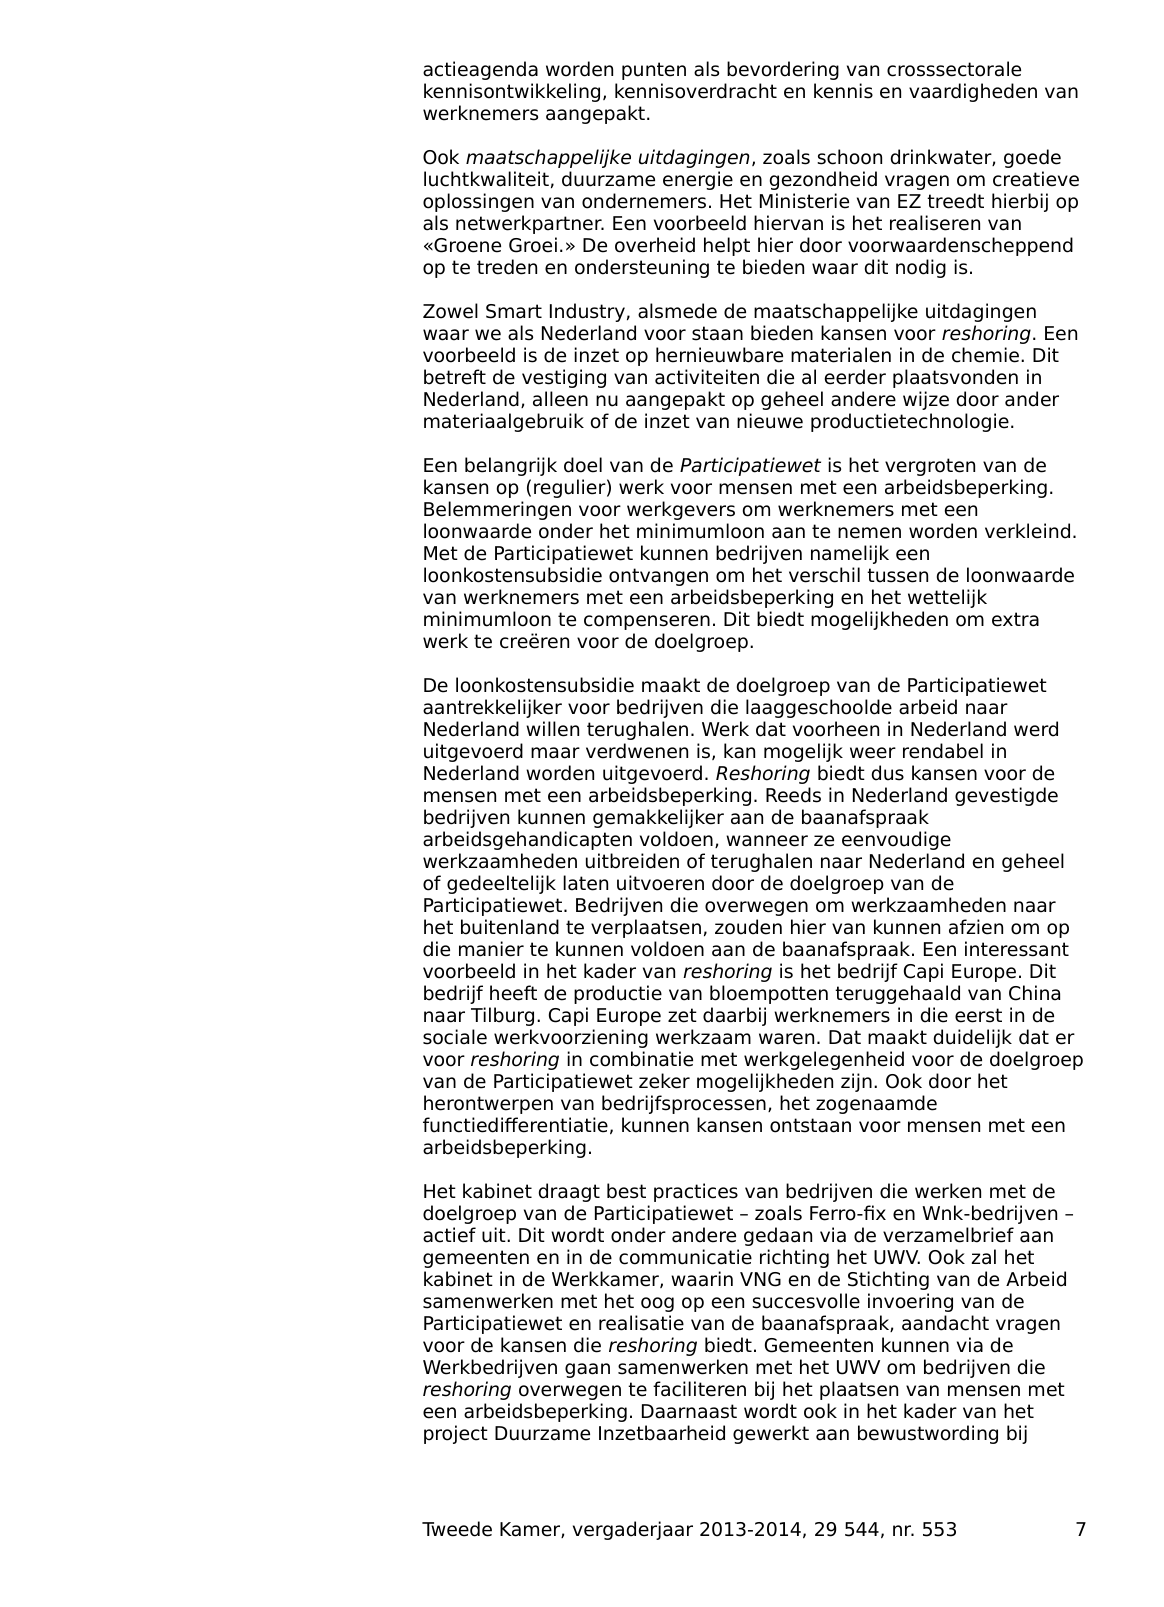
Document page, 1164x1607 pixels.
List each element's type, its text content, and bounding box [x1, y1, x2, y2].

text Een belangrijk doel van de Participatiewet is het vergroten van de kansen op (regulier) werk voor mensen met een arbeidsbeperking. Belemmeringen voor werkgevers om werknemers met een loonwaarde onder het minimumloon aan te nemen worden verkleind. Met de Participatiewet kunnen bedrijven namelijk een loonkostensubsidie ontvangen om het verschil tussen de loonwaarde van werknemers met een arbeidsbeperking en het wettelijk minimumloon te compenseren. Dit biedt mogelijkheden om extra werk te creëren voor de doelgroep. [422, 455, 1087, 653]
text actieagenda worden punten als bevordering van crosssectorale kennisontwikkeling, kennisoverdracht en kennis en vaardigheden van werknemers aangepakt. [422, 59, 1087, 125]
text Zowel Smart Industry, alsmede de maatschappelijke uitdagingen waar we als Nederland voor staan bieden kansen voor reshoring. Een voorbeeld is de inzet op hernieuwbare materialen in de chemie. Dit betreft de vestiging van activiteiten die al eerder plaatsvonden in Nederland, alleen nu aangepakt op geheel andere wijze door ander materiaalgebruik of de inzet van nieuwe productietechnologie. [422, 301, 1087, 433]
text Ook maatschappelijke uitdagingen, zoals schoon drinkwater, goede luchtkwaliteit, duurzame energie en gezondheid vragen om creatieve oplossingen van ondernemers. Het Ministerie van EZ treedt hierbij op als netwerkpartner. Een voorbeeld hiervan is het realiseren van «Groene Groei.» De overheid helpt hier door voorwaardenscheppend op te treden en ondersteuning te bieden waar dit nodig is. [422, 147, 1087, 279]
text De loonkostensubsidie maakt de doelgroep van de Participatiewet aantrekkelijker voor bedrijven die laaggeschoolde arbeid naar Nederland willen terughalen. Werk dat voorheen in Nederland werd uitgevoerd maar verdwenen is, kan mogelijk weer rendabel in Nederland worden uitgevoerd. Reshoring biedt dus kansen voor de mensen met een arbeidsbeperking. Reeds in Nederland gevestigde bedrijven kunnen gemakkelijker aan de baanafspraak arbeidsgehandicapten voldoen, wanneer ze eenvoudige werkzaamheden uitbreiden of terughalen naar Nederland en geheel of gedeeltelijk laten uitvoeren door de doelgroep van de Participatiewet. Bedrijven die overwegen om werkzaamheden naar het buitenland te verplaatsen, zouden hier van kunnen afzien om op die manier te kunnen voldoen aan de baanafspraak. Een interessant voorbeeld in het kader van reshoring is het bedrijf Capi Europe. Dit bedrijf heeft de productie van bloempotten teruggehaald van China naar Tilburg. Capi Europe zet daarbij werknemers in die eerst in de sociale werkvoorziening werkzaam waren. Dat maakt duidelijk dat er voor reshoring in combinatie met werkgelegenheid voor de doelgroep van de Participatiewet zeker mogelijkheden zijn. Ook door het herontwerpen van bedrijfsprocessen, het zogenaamde functiedifferentiatie, kunnen kansen ontstaan voor mensen met een arbeidsbeperking. [422, 675, 1087, 1159]
text Het kabinet draagt best practices van bedrijven die werken met de doelgroep van de Participatiewet – zoals Ferro-fix en Wnk-bedrijven – actief uit. Dit wordt onder andere gedaan via de verzamelbrief aan gemeenten en in de communicatie richting het UWV. Ook zal het kabinet in de Werkkamer, waarin VNG en de Stichting van de Arbeid samenwerken met het oog op een succesvolle invoering van de Participatiewet en realisatie van de baanafspraak, aandacht vragen voor de kansen die reshoring biedt. Gemeenten kunnen via de Werkbedrijven gaan samenwerken met het UWV om bedrijven die reshoring overwegen te faciliteren bij het plaatsen van mensen met een arbeidsbeperking. Daarnaast wordt ook in het kader van het project Duurzame Inzetbaarheid gewerkt aan bewustwording bij [422, 1181, 1087, 1445]
